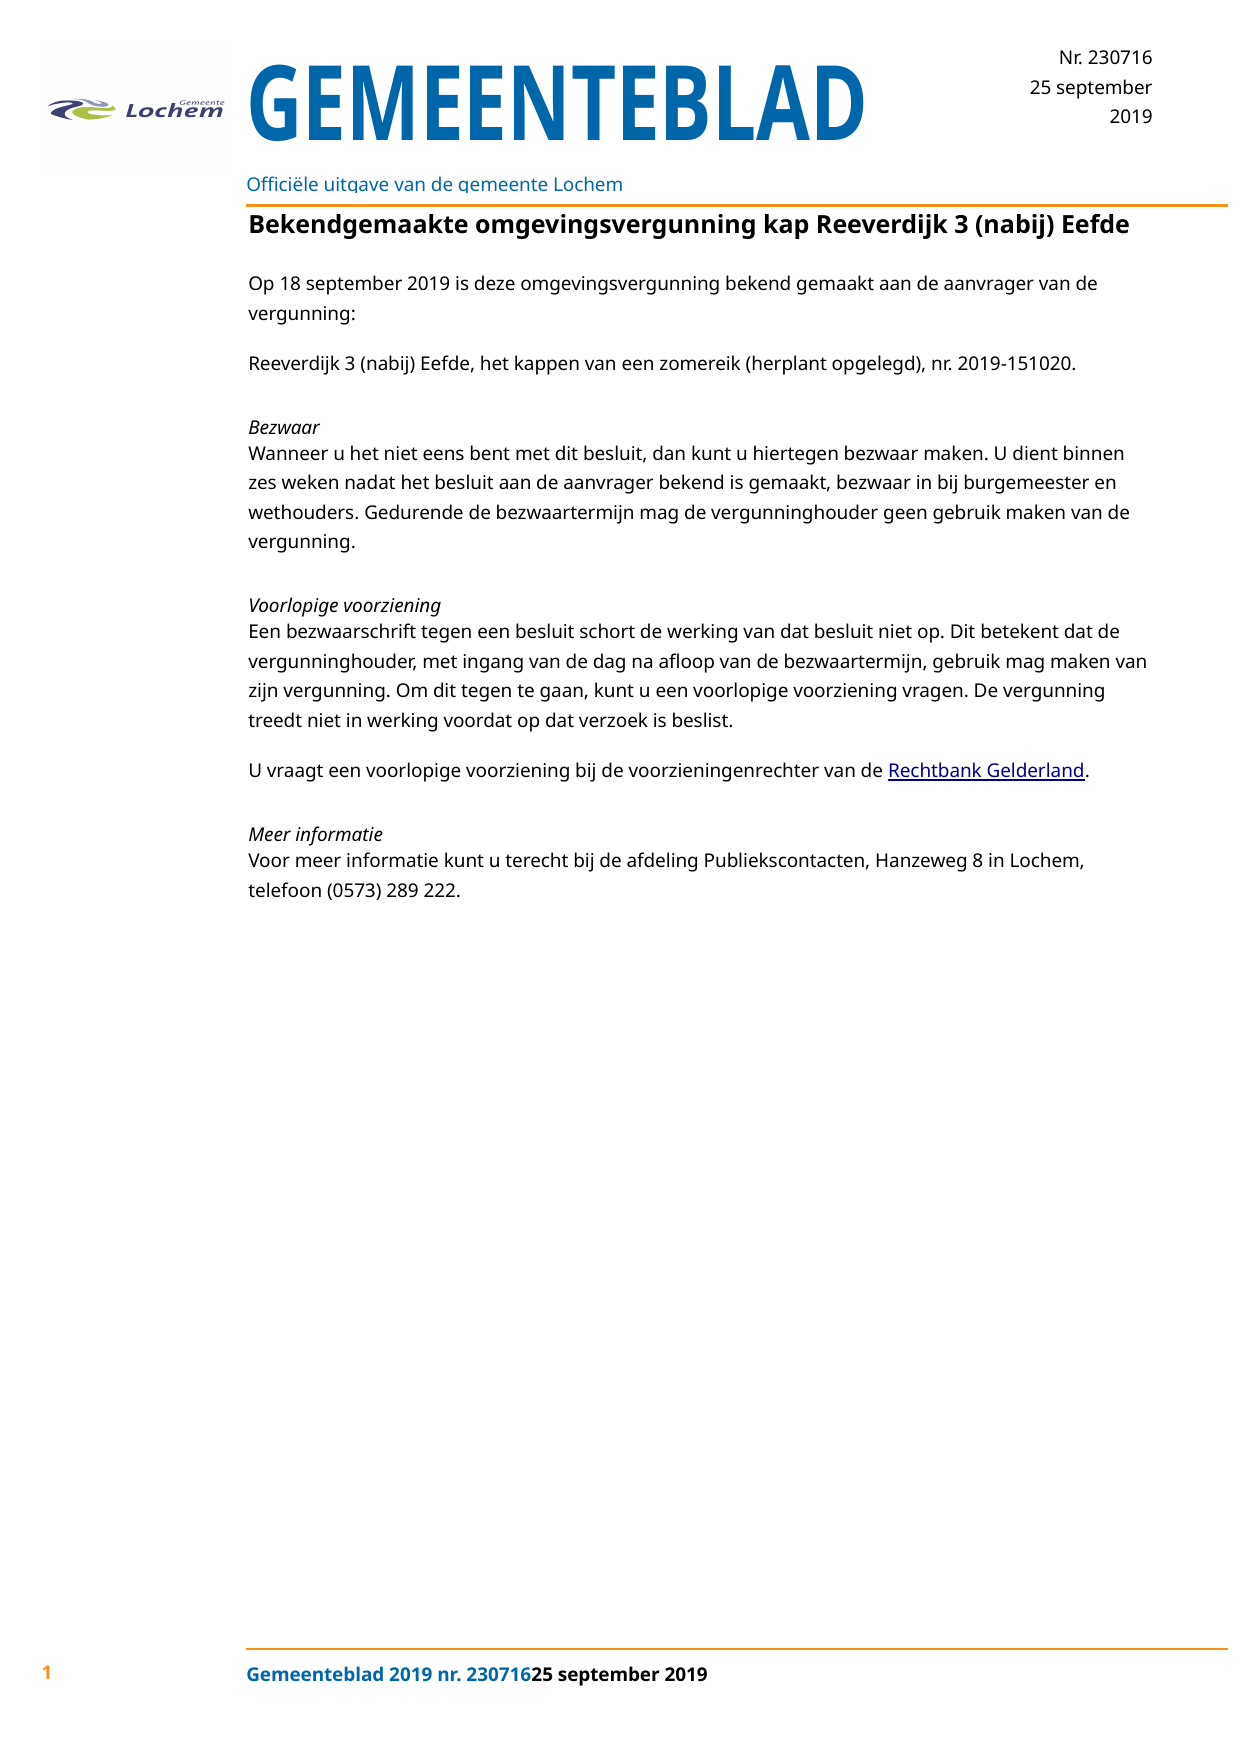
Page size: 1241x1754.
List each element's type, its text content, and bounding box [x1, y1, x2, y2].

text Meer informatie [248, 822, 1152, 847]
text Op 18 september 2019 is deze omgevingsvergunning bekend gemaakt aan de aanvrager van de vergunning: [248, 270, 1152, 326]
picture [41, 47, 231, 172]
text Een bezwaarschrift tegen een besluit schort de werking van dat besluit niet op. Dit betekent dat de vergunninghouder, met ingang van de dag na afloop van de bezwaartermijn, gebruik mag maken van zijn vergunning. Om dit tegen te gaan, kunt u een voorlopige voorziening vragen. De vergunning treedt niet in werking voordat op dat verzoek is beslist. [248, 618, 1152, 733]
text Voor meer informatie kunt u terecht bij de afdeling Publiekscontacten, Hanzeweg 8 in Lochem, telefoon (0573) 289 222. [248, 847, 1152, 903]
text Wanneer u het niet eens bent met dit besluit, dan kunt u hiertegen bezwaar maken. U dient binnen zes weken nadat het besluit aan de aanvrager bekend is gemaakt, bezwaar in bij burgemeester en wethouders. Gedurende de bezwaartermijn mag de vergunninghouder geen gebruik maken van de vergunning. [248, 440, 1152, 554]
text Reeverdijk 3 (nabij) Eefde, het kappen van een zomereik (herplant opgelegd), nr. 2019-151020. [248, 350, 1152, 376]
text Bezwaar [248, 414, 1152, 440]
text Bekendgemaakte omgevingsvergunning kap Reeverdijk 3 (nabij) Eefde [248, 207, 1152, 241]
text U vraagt een voorlopige voorziening bij de voorzieningenrechter van de Rechtbank Gelderland. [248, 758, 1152, 783]
text Voorlopige voorziening [248, 593, 1152, 618]
